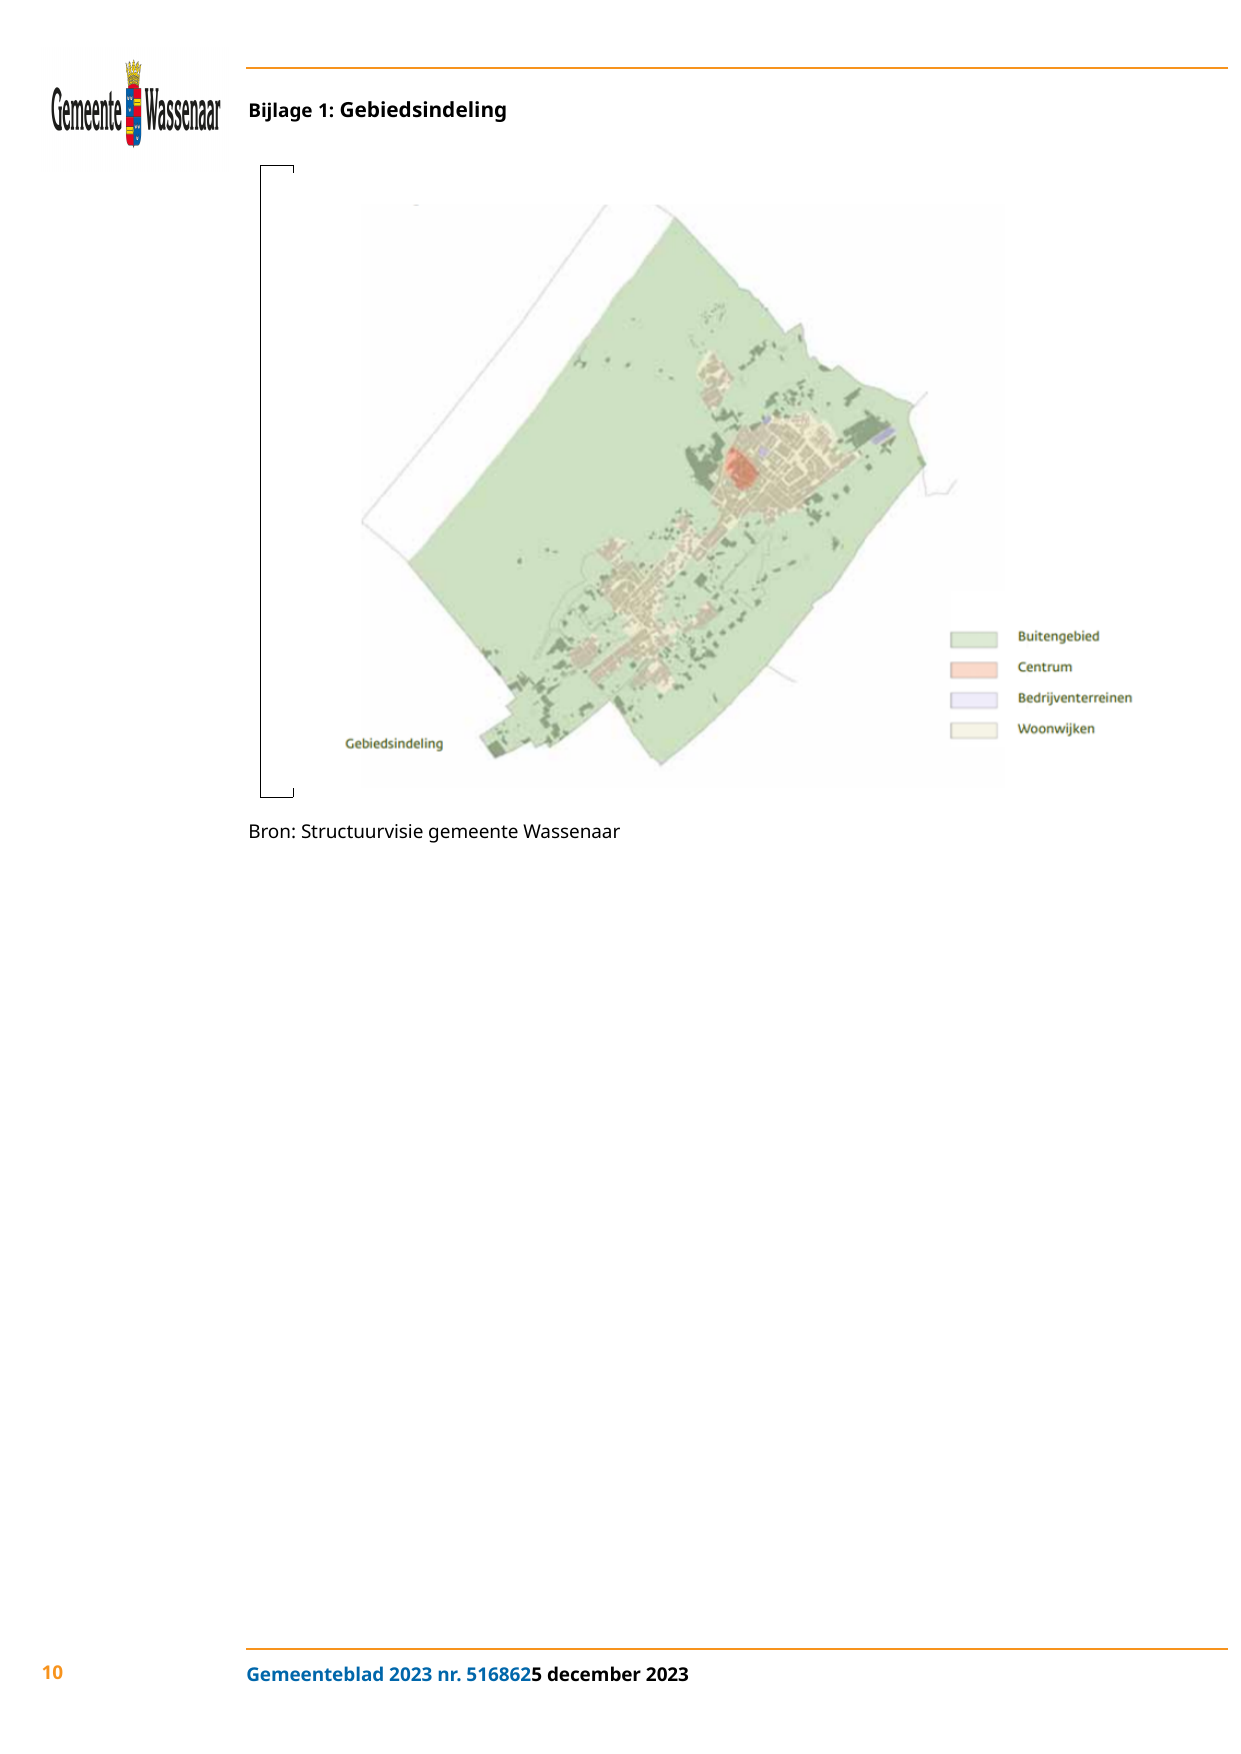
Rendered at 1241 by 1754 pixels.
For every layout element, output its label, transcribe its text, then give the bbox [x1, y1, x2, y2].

text Bron: Structuurvisie gemeente Wassenaar [248, 818, 1152, 844]
text Bijlage 1: Gebiedsindeling [248, 95, 1152, 123]
picture [268, 173, 1173, 788]
picture [41, 47, 231, 172]
